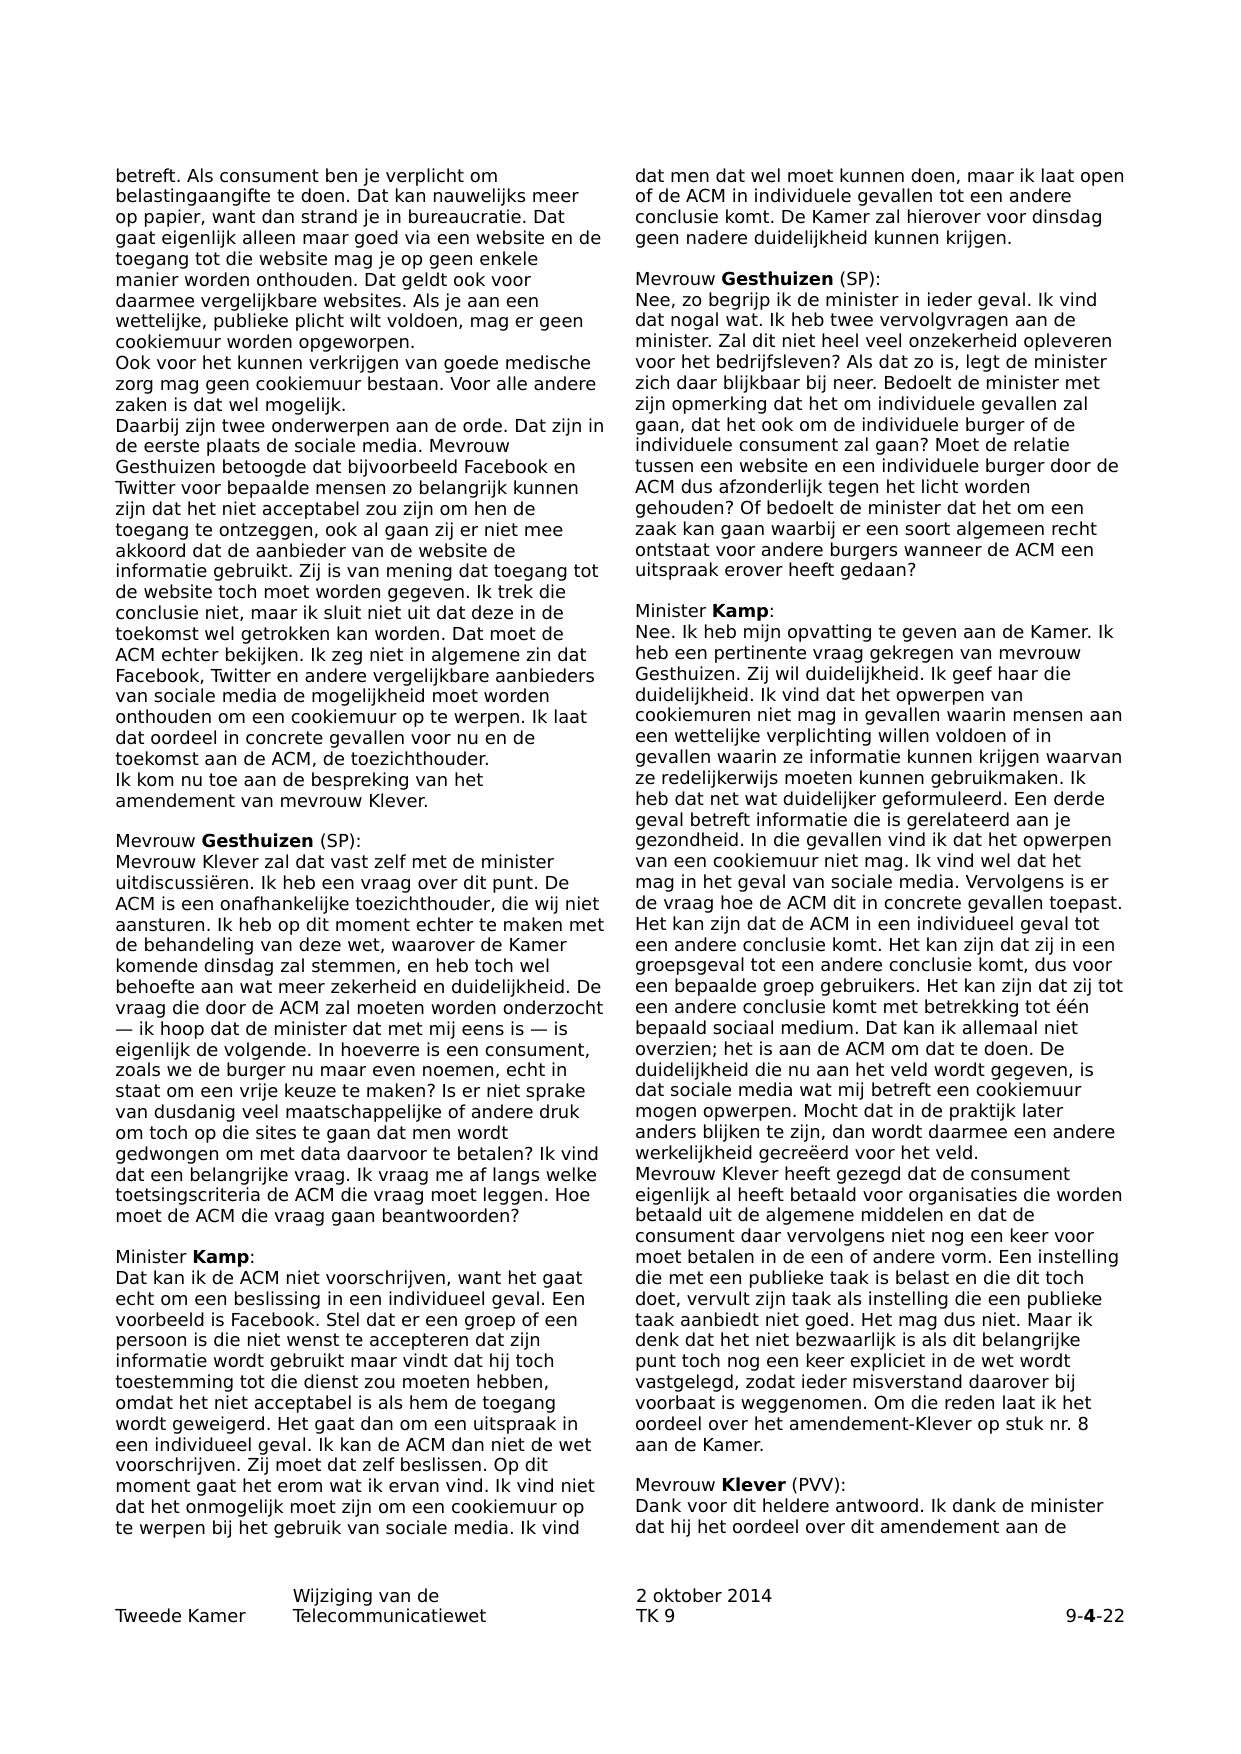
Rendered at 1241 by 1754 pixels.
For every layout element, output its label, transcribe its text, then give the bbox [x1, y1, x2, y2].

text Dat kan ik de ACM niet voorschrijven, want het gaat echt om een beslissing in een individueel geval. Een voorbeeld is Facebook. Stel dat er een groep of een persoon is die niet wenst te accepteren dat zijn informatie wordt gebruikt maar vindt dat hij toch toestemming tot die dienst zou moeten hebben, omdat het niet acceptabel is als hem de toegang wordt geweigerd. Het gaat dan om een uitspraak in een individueel geval. Ik kan de ACM dan niet de wet voorschrijven. Zij moet dat zelf beslissen. Op dit moment gaat het erom wat ik ervan vind. Ik vind niet dat het onmogelijk moet zijn om een cookiemuur op te werpen bij het gebruik van sociale media. Ik vind [115, 1268, 605, 1538]
text Dank voor dit heldere antwoord. Ik dank de minister dat hij het oordeel over dit amendement aan de [635, 1496, 1125, 1537]
text Nee. Ik heb mijn opvatting te geven aan de Kamer. Ik heb een pertinente vraag gekregen van mevrouw Gesthuizen. Zij wil duidelijkheid. Ik geef haar die duidelijkheid. Ik vind dat het opwerpen van cookiemuren niet mag in gevallen waarin mensen aan een wettelijke verplichting willen voldoen of in gevallen waarin ze informatie kunnen krijgen waarvan ze redelijkerwijs moeten kunnen gebruikmaken. Ik heb dat net wat duidelijker geformuleerd. Een derde geval betreft informatie die is gerelateerd aan je gezondheid. In die gevallen vind ik dat het opwerpen van een cookiemuur niet mag. Ik vind wel dat het mag in het geval van sociale media. Vervolgens is er de vraag hoe de ACM dit in concrete gevallen toepast. Het kan zijn dat de ACM in een individueel geval tot een andere conclusie komt. Het kan zijn dat zij in een groepsgeval tot een andere conclusie komt, dus voor een bepaalde groep gebruikers. Het kan zijn dat zij tot een andere conclusie komt met betrekking tot één bepaald sociaal medium. Dat kan ik allemaal niet overzien; het is aan de ACM om dat te doen. De duidelijkheid die nu aan het veld wordt gegeven, is dat sociale media wat mij betreft een cookiemuur mogen opwerpen. Mocht dat in de praktijk later anders blijken te zijn, dan wordt daarmee een andere werkelijkheid gecreëerd voor het veld. [635, 622, 1125, 1163]
text Mevrouw Klever (PVV): [635, 1475, 1125, 1496]
text Mevrouw Gesthuizen (SP): [115, 831, 605, 852]
text Nee, zo begrijp ik de minister in ieder geval. Ik vind dat nogal wat. Ik heb twee vervolgvragen aan de minister. Zal dit niet heel veel onzekerheid opleveren voor het bedrijfsleven? Als dat zo is, legt de minister zich daar blijkbaar bij neer. Bedoelt de minister met zijn opmerking dat het om individuele gevallen zal gaan, dat het ook om de individuele burger of de individuele consument zal gaan? Moet de relatie tussen een website en een individuele burger door de ACM dus afzonderlijk tegen het licht worden gehouden? Of bedoelt de minister dat het om een zaak kan gaan waarbij er een soort algemeen recht ontstaat voor andere burgers wanneer de ACM een uitspraak erover heeft gedaan? [635, 289, 1125, 581]
text Mevrouw Klever heeft gezegd dat de consument eigenlijk al heeft betaald voor organisaties die worden betaald uit de algemene middelen en dat de consument daar vervolgens niet nog een keer voor moet betalen in de een of andere vorm. Een instelling die met een publieke taak is belast en die dit toch doet, vervult zijn taak als instelling die een publieke taak aanbiedt niet goed. Het mag dus niet. Maar ik denk dat het niet bezwaarlijk is als dit belangrijke punt toch nog een keer expliciet in de wet wordt vastgelegd, zodat ieder misverstand daarover bij voorbaat is weggenomen. Om die reden laat ik het oordeel over het amendement-Klever op stuk nr. 8 aan de Kamer. [635, 1163, 1125, 1455]
text Ik kom nu toe aan de bespreking van het amendement van mevrouw Klever. [115, 769, 605, 811]
text dat men dat wel moet kunnen doen, maar ik laat open of de ACM in individuele gevallen tot een andere conclusie komt. De Kamer zal hierover voor dinsdag geen nadere duidelijkheid kunnen krijgen. [635, 165, 1125, 249]
text Minister Kamp: [115, 1247, 605, 1268]
text Ook voor het kunnen verkrijgen van goede medische zorg mag geen cookiemuur bestaan. Voor alle andere zaken is dat wel mogelijk. [115, 353, 605, 415]
text Minister Kamp: [635, 601, 1125, 622]
text Mevrouw Klever zal dat vast zelf met de minister uitdiscussiëren. Ik heb een vraag over dit punt. De ACM is een onafhankelijke toezichthouder, die wij niet aansturen. Ik heb op dit moment echter te maken met de behandeling van deze wet, waarover de Kamer komende dinsdag zal stemmen, en heb toch wel behoefte aan wat meer zekerheid en duidelijkheid. De vraag die door de ACM zal moeten worden onderzocht — ik hoop dat de minister dat met mij eens is — is eigenlijk de volgende. In hoeverre is een consument, zoals we de burger nu maar even noemen, echt in staat om een vrije keuze te maken? Is er niet sprake van dusdanig veel maatschappelijke of andere druk om toch op die sites te gaan dat men wordt gedwongen om met data daarvoor te betalen? Ik vind dat een belangrijke vraag. Ik vraag me af langs welke toetsingscriteria de ACM die vraag moet leggen. Hoe moet de ACM die vraag gaan beantwoorden? [115, 852, 605, 1227]
text Daarbij zijn twee onderwerpen aan de orde. Dat zijn in de eerste plaats de sociale media. Mevrouw Gesthuizen betoogde dat bijvoorbeeld Facebook en Twitter voor bepaalde mensen zo belangrijk kunnen zijn dat het niet acceptabel zou zijn om hen de toegang te ontzeggen, ook al gaan zij er niet mee akkoord dat de aanbieder van de website de informatie gebruikt. Zij is van mening dat toegang tot de website toch moet worden gegeven. Ik trek die conclusie niet, maar ik sluit niet uit dat deze in de toekomst wel getrokken kan worden. Dat moet de ACM echter bekijken. Ik zeg niet in algemene zin dat Facebook, Twitter en andere vergelijkbare aanbieders van sociale media de mogelijkheid moet worden onthouden om een cookiemuur op te werpen. Ik laat dat oordeel in concrete gevallen voor nu en de toekomst aan de ACM, de toezichthouder. [115, 415, 605, 769]
text Mevrouw Gesthuizen (SP): [635, 269, 1125, 289]
text betreft. Als consument ben je verplicht om belastingaangifte te doen. Dat kan nauwelijks meer op papier, want dan strand je in bureaucratie. Dat gaat eigenlijk alleen maar goed via een website en de toegang tot die website mag je op geen enkele manier worden onthouden. Dat geldt ook voor daarmee vergelijkbare websites. Als je aan een wettelijke, publieke plicht wilt voldoen, mag er geen cookiemuur worden opgeworpen. [115, 165, 605, 353]
